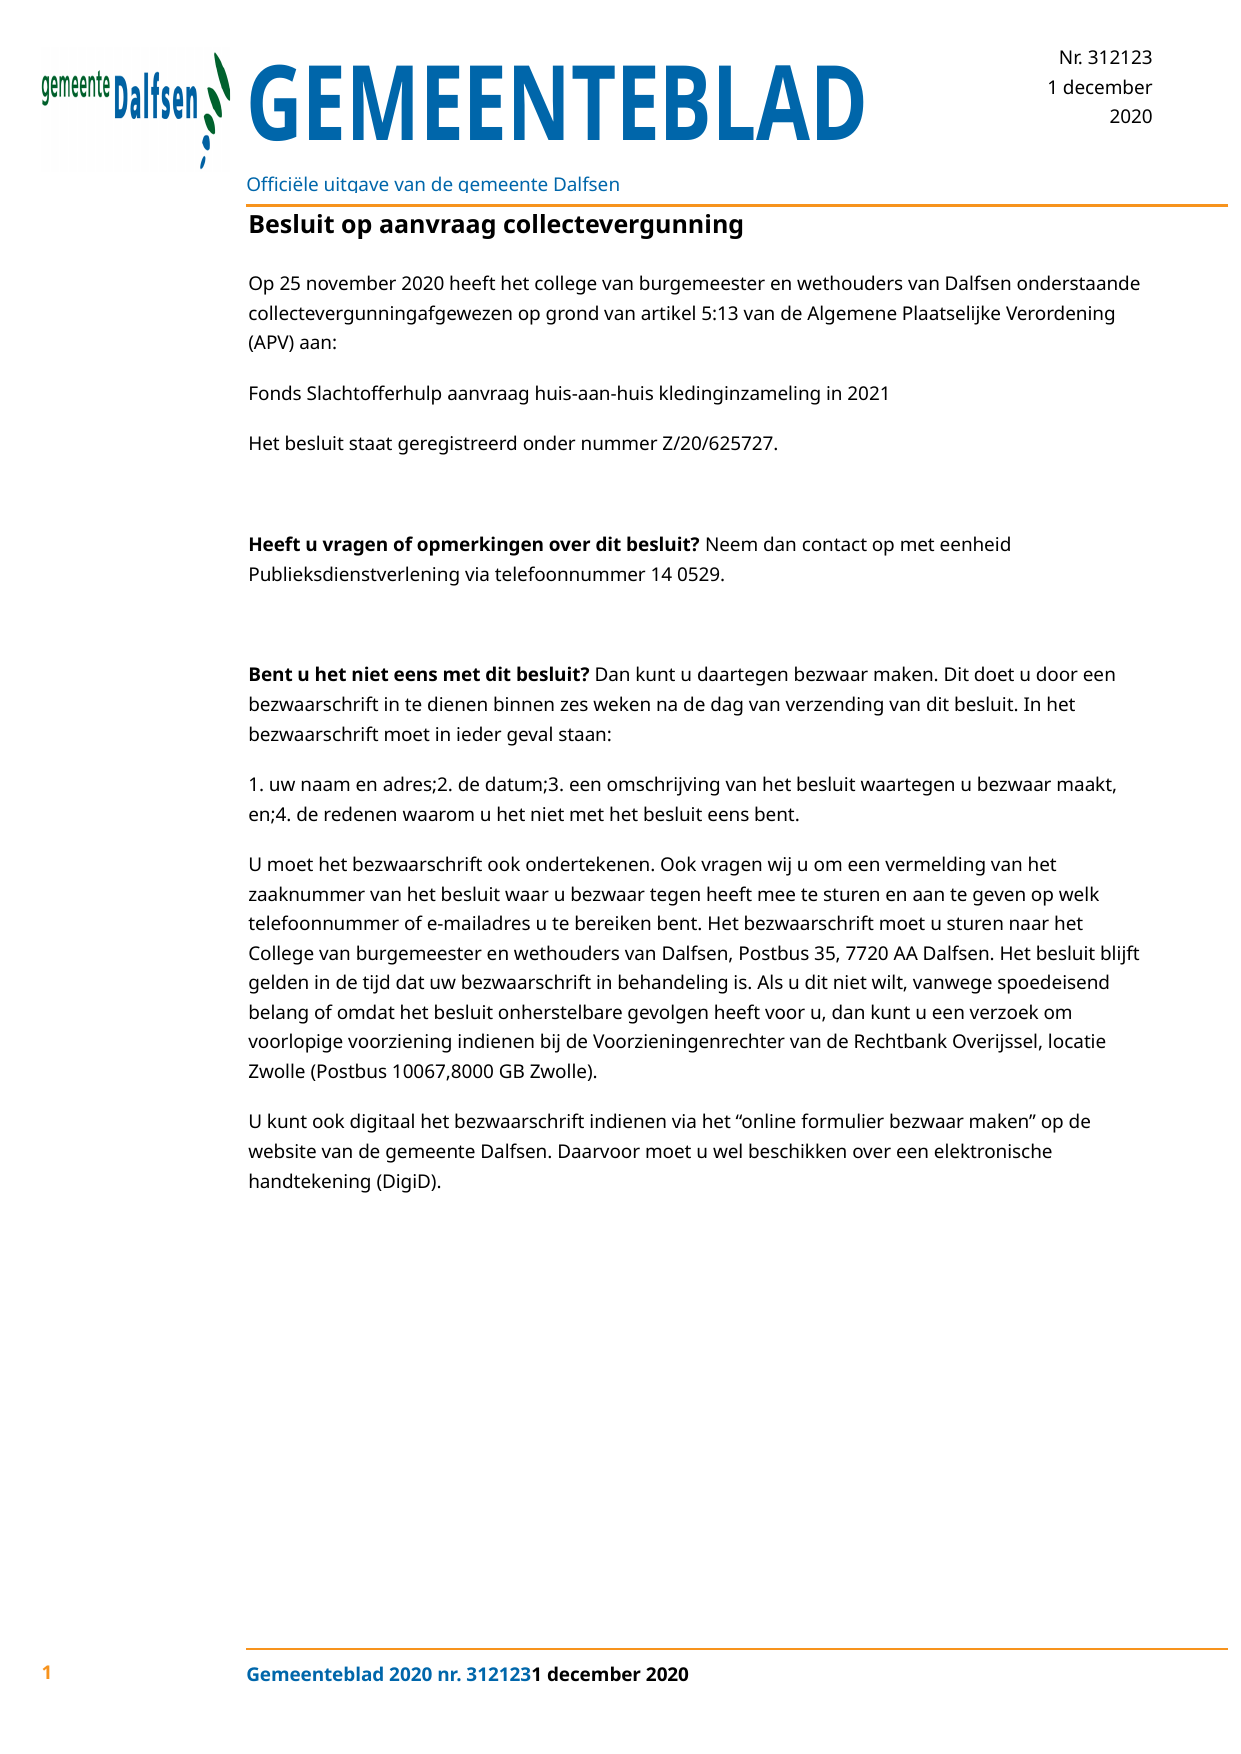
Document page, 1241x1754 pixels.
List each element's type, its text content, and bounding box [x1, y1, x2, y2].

text U kunt ook digitaal het bezwaarschrift indienen via het “online formulier bezwaar maken” op de website van de gemeente Dalfsen. Daarvoor moet u wel beschikken over een elektronische handtekening (DigiD). [248, 1109, 1152, 1193]
text U moet het bezwaarschrift ook ondertekenen. Ook vragen wij u om een vermelding van het zaaknummer van het besluit waar u bezwaar tegen heeft mee te sturen en aan te geven op welk telefoonnummer of e-mailadres u te bereiken bent. Het bezwaarschrift moet u sturen naar het College van burgemeester en wethouders van Dalfsen, Postbus 35, 7720 AA Dalfsen. Het besluit blijft gelden in de tijd dat uw bezwaarschrift in behandeling is. Als u dit niet wilt, vanwege spoedeisend belang of omdat het besluit onherstelbare gevolgen heeft voor u, dan kunt u een verzoek om voorlopige voorziening indienen bij de Voorzieningenrechter van de Rechtbank Overijssel, locatie Zwolle (Postbus 10067,8000 GB Zwolle). [248, 851, 1152, 1084]
text Het besluit staat geregistreerd onder nummer Z/20/625727. [248, 430, 1152, 456]
text 1. uw naam en adres;2. de datum;3. een omschrijving van het besluit waartegen u bezwaar maakt, en;4. de redenen waarom u het niet met het besluit eens bent. [248, 771, 1152, 826]
text Bent u het niet eens met dit besluit? Dan kunt u daartegen bezwaar maken. Dit doet u door een bezwaarschrift in te dienen binnen zes weken na de dag van verzending van dit besluit. In het bezwaarschrift moet in ieder geval staan: [248, 662, 1152, 746]
text Heeft u vragen of opmerkingen over dit besluit? Neem dan contact op met eenheid Publieksdienstverlening via telefoonnummer 14 0529. [248, 531, 1152, 586]
text Op 25 november 2020 heeft het college van burgemeester en wethouders van Dalfsen onderstaande collectevergunningafgewezen op grond van artikel 5:13 van de Algemene Plaatselijke Verordening (APV) aan: [248, 270, 1152, 355]
text Besluit op aanvraag collectevergunning [248, 207, 1152, 241]
picture [41, 47, 231, 172]
text Fonds Slachtofferhulp aanvraag huis-aan-huis kledinginzameling in 2021 [248, 380, 1152, 406]
